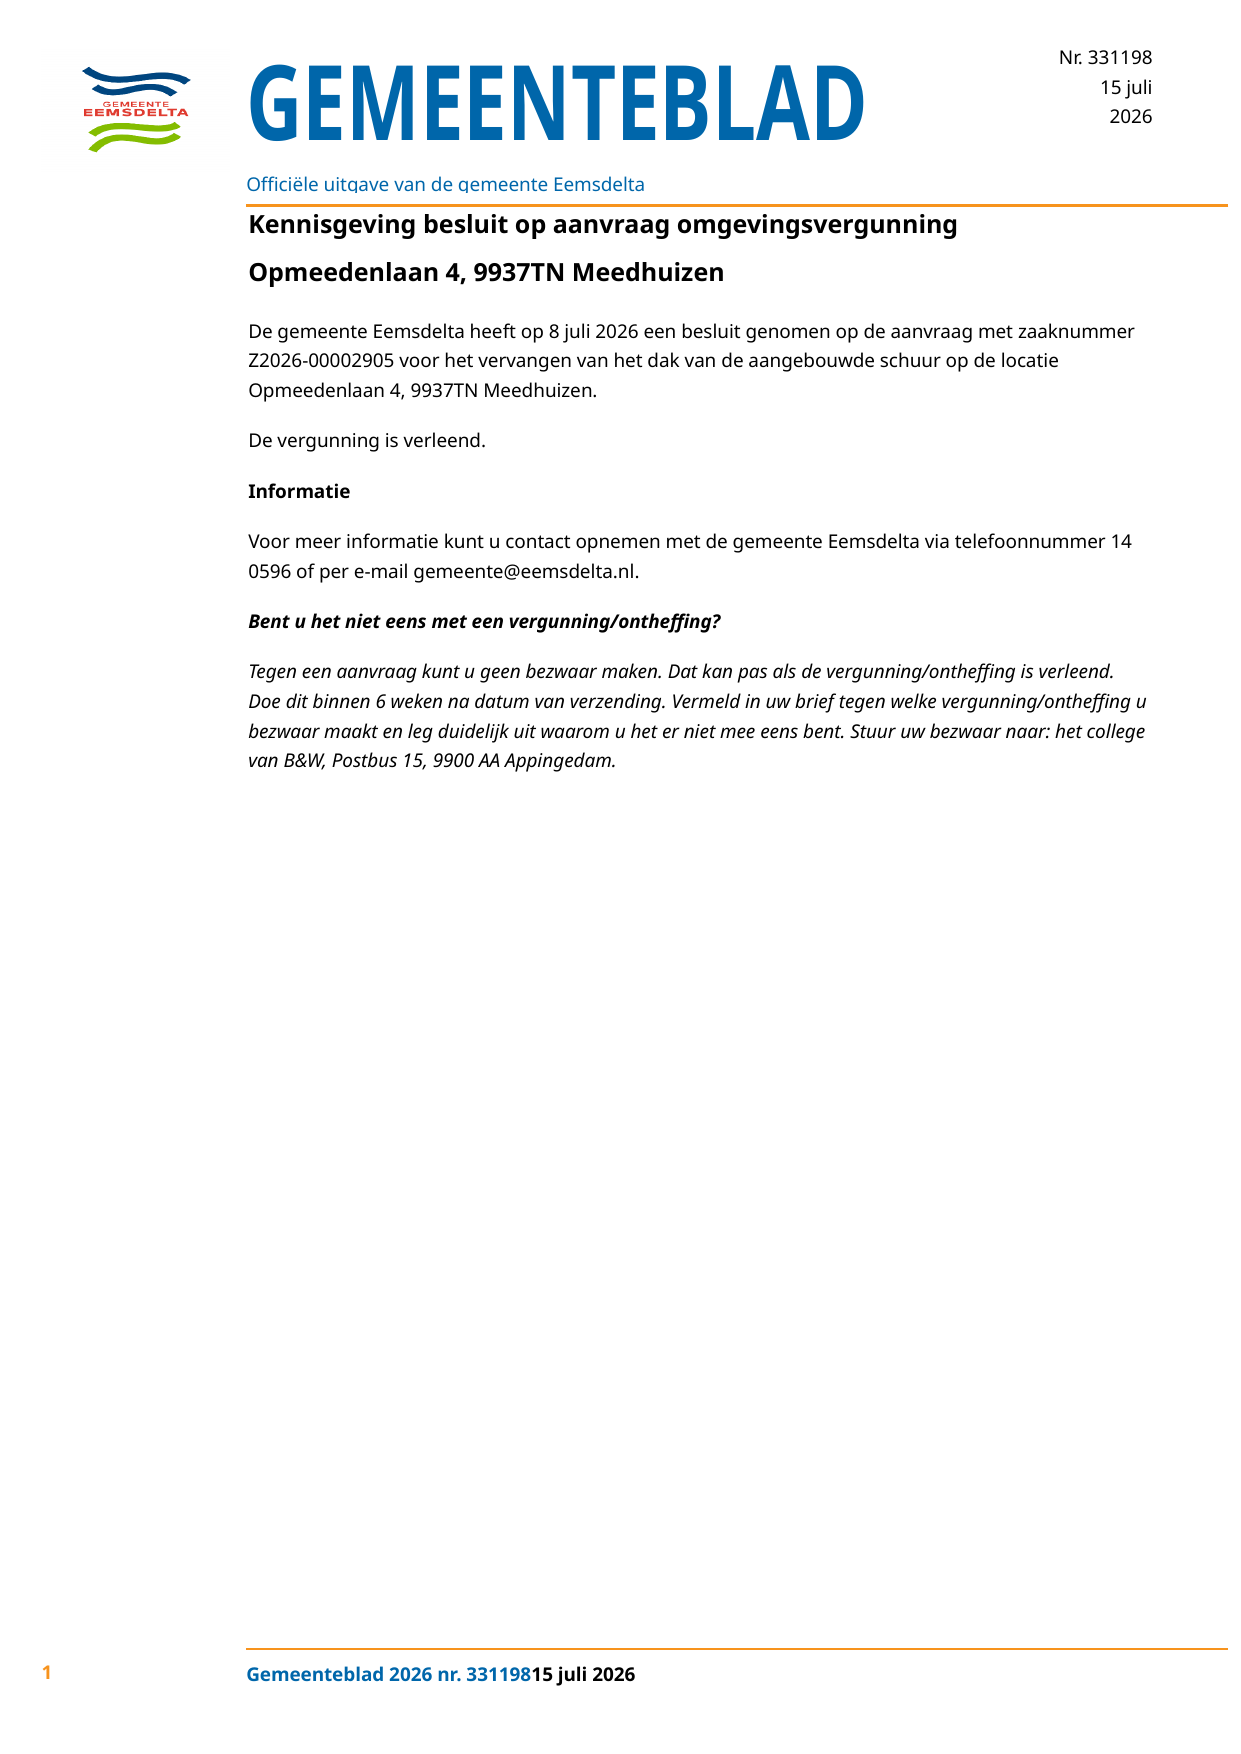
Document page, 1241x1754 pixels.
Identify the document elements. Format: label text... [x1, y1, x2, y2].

text Bent u het niet eens met een vergunning/ontheffing? [248, 608, 1152, 634]
text De vergunning is verleend. [248, 427, 1152, 453]
text De gemeente Eemsdelta heeft op 8 juli 2026 een besluit genomen op de aanvraag met zaaknummer Z2026-00002905 voor het vervangen van het dak van de aangebouwde schuur op de locatie Opmeedenlaan 4, 9937TN Meedhuizen. [248, 318, 1152, 403]
text Informatie [248, 478, 1152, 504]
text Tegen een aanvraag kunt u geen bezwaar maken. Dat kan pas als de vergunning/ontheffing is verleend. Doe dit binnen 6 weken na datum van verzending. Vermeld in uw brief tegen welke vergunning/ontheffing u bezwaar maakt en leg duidelijk uit waarom u het er niet mee eens bent. Stuur uw bezwaar naar: het college van B&W, Postbus 15, 9900 AA Appingedam. [248, 659, 1152, 773]
text Kennisgeving besluit op aanvraag omgevingsvergunning Opmeedenlaan 4, 9937TN Meedhuizen [248, 207, 1152, 288]
text Voor meer informatie kunt u contact opnemen met de gemeente Eemsdelta via telefoonnummer 14 0596 of per e-mail gemeente@eemsdelta.nl. [248, 528, 1152, 584]
picture [41, 47, 231, 172]
